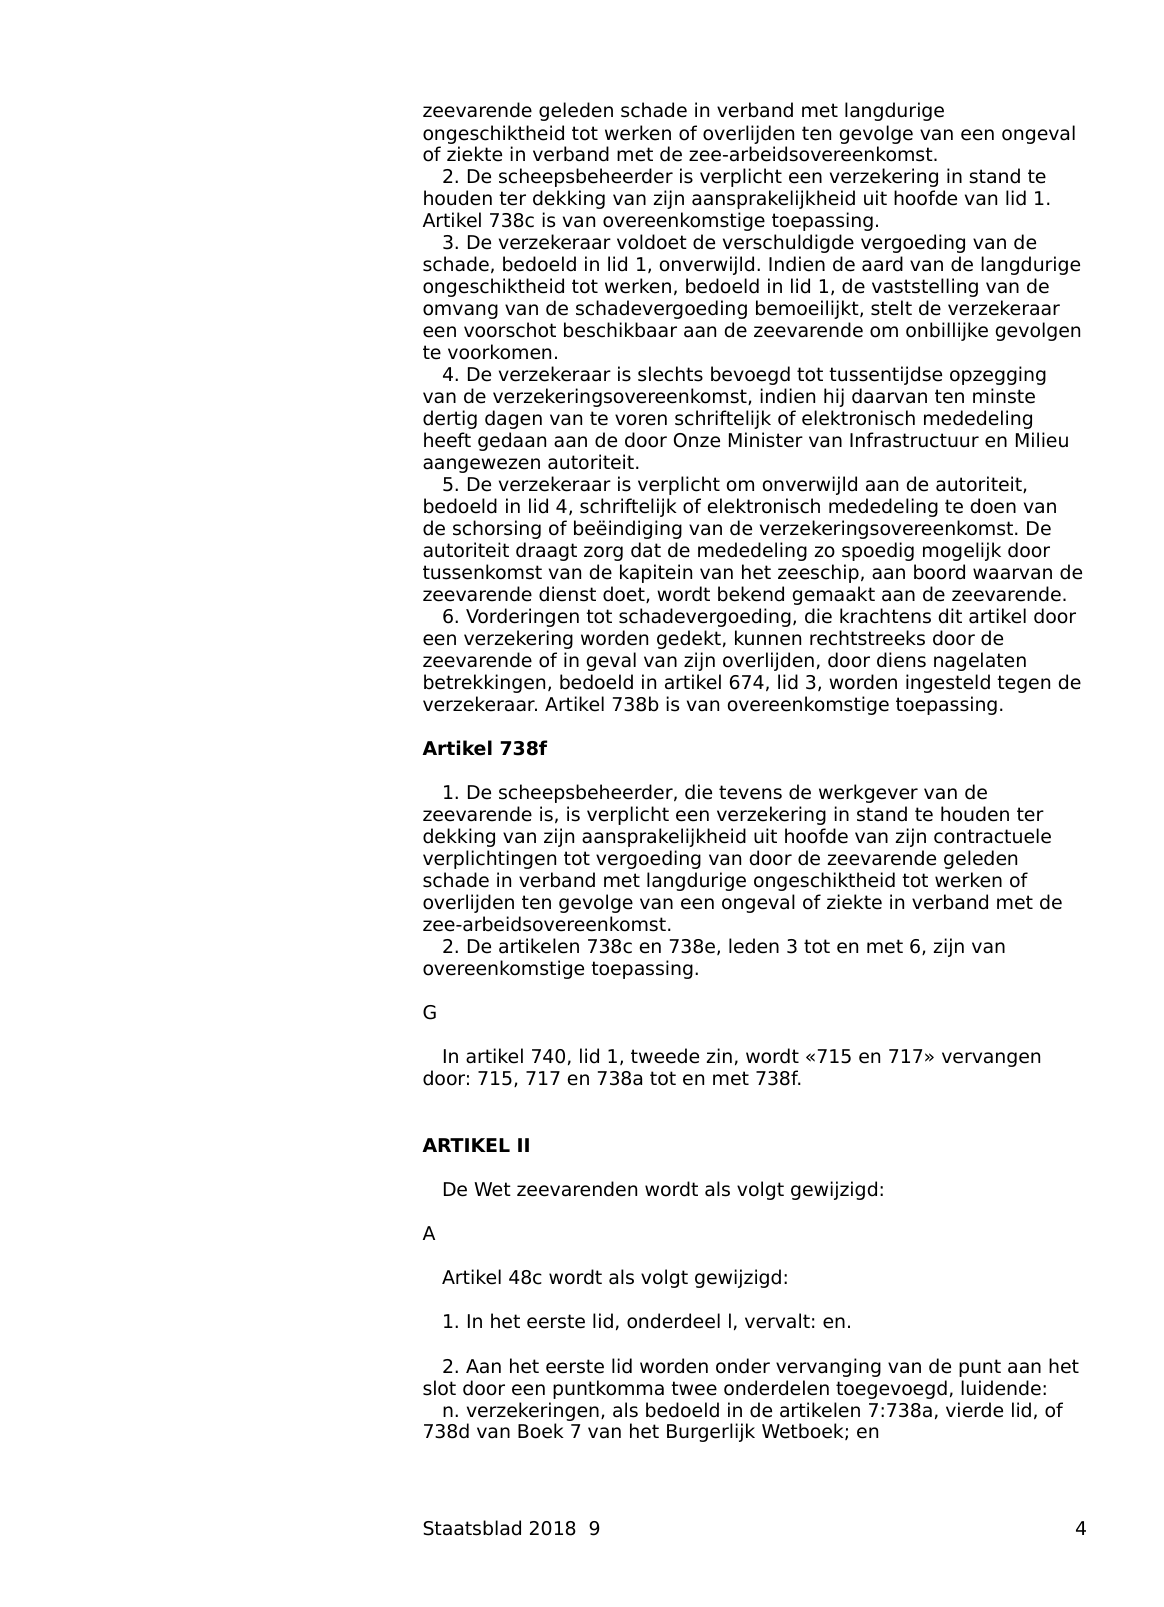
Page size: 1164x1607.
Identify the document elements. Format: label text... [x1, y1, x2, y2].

text 2. De artikelen 738c en 738e, leden 3 tot en met 6, zijn van overeenkomstige toepassing. [422, 936, 1087, 980]
text De Wet zeevarenden wordt als volgt gewijzigd: [422, 1179, 1087, 1201]
text 4. De verzekeraar is slechts bevoegd tot tussentijdse opzegging van de verzekeringsovereenkomst, indien hij daarvan ten minste dertig dagen van te voren schriftelijk of elektronisch mededeling heeft gedaan aan de door Onze Minister van Infrastructuur en Milieu aangewezen autoriteit. [422, 364, 1087, 474]
text n. verzekeringen, als bedoeld in de artikelen 7:738a, vierde lid, of 738d van Boek 7 van het Burgerlijk Wetboek; en [422, 1399, 1087, 1443]
text In artikel 740, lid 1, tweede zin, wordt «715 en 717» vervangen door: 715, 717 en 738a tot en met 738f. [422, 1046, 1087, 1090]
text 2. De scheepsbeheerder is verplicht een verzekering in stand te houden ter dekking van zijn aansprakelijkheid uit hoofde van lid 1. Artikel 738c is van overeenkomstige toepassing. [422, 166, 1087, 232]
subtitle ARTIKEL II [422, 1135, 1087, 1157]
text G [422, 1002, 1087, 1024]
text 5. De verzekeraar is verplicht om onverwijld aan de autoriteit, bedoeld in lid 4, schriftelijk of elektronisch mededeling te doen van de schorsing of beëindiging van de verzekeringsovereenkomst. De autoriteit draagt zorg dat de mededeling zo spoedig mogelijk door tussenkomst van de kapitein van het zeeschip, aan boord waarvan de zeevarende dienst doet, wordt bekend gemaakt aan de zeevarende. [422, 474, 1087, 606]
subtitle Artikel 738f [422, 738, 1087, 760]
text zeevarende geleden schade in verband met langdurige ongeschiktheid tot werken of overlijden ten gevolge van een ongeval of ziekte in verband met de zee-arbeidsovereenkomst. [422, 100, 1087, 166]
text 2. Aan het eerste lid worden onder vervanging van de punt aan het slot door een puntkomma twee onderdelen toegevoegd, luidende: [422, 1356, 1087, 1399]
text A [422, 1223, 1087, 1245]
text 6. Vorderingen tot schadevergoeding, die krachtens dit artikel door een verzekering worden gedekt, kunnen rechtstreeks door de zeevarende of in geval van zijn overlijden, door diens nagelaten betrekkingen, bedoeld in artikel 674, lid 3, worden ingesteld tegen de verzekeraar. Artikel 738b is van overeenkomstige toepassing. [422, 606, 1087, 716]
text Artikel 48c wordt als volgt gewijzigd: [422, 1267, 1087, 1289]
text 3. De verzekeraar voldoet de verschuldigde vergoeding van de schade, bedoeld in lid 1, onverwijld. Indien de aard van de langdurige ongeschiktheid tot werken, bedoeld in lid 1, de vaststelling van de omvang van de schadevergoeding bemoeilijkt, stelt de verzekeraar een voorschot beschikbaar aan de zeevarende om onbillijke gevolgen te voorkomen. [422, 232, 1087, 364]
text 1. In het eerste lid, onderdeel l, vervalt: en. [422, 1311, 1087, 1333]
text 1. De scheepsbeheerder, die tevens de werkgever van de zeevarende is, is verplicht een verzekering in stand te houden ter dekking van zijn aansprakelijkheid uit hoofde van zijn contractuele verplichtingen tot vergoeding van door de zeevarende geleden schade in verband met langdurige ongeschiktheid tot werken of overlijden ten gevolge van een ongeval of ziekte in verband met de zee-arbeidsovereenkomst. [422, 782, 1087, 936]
